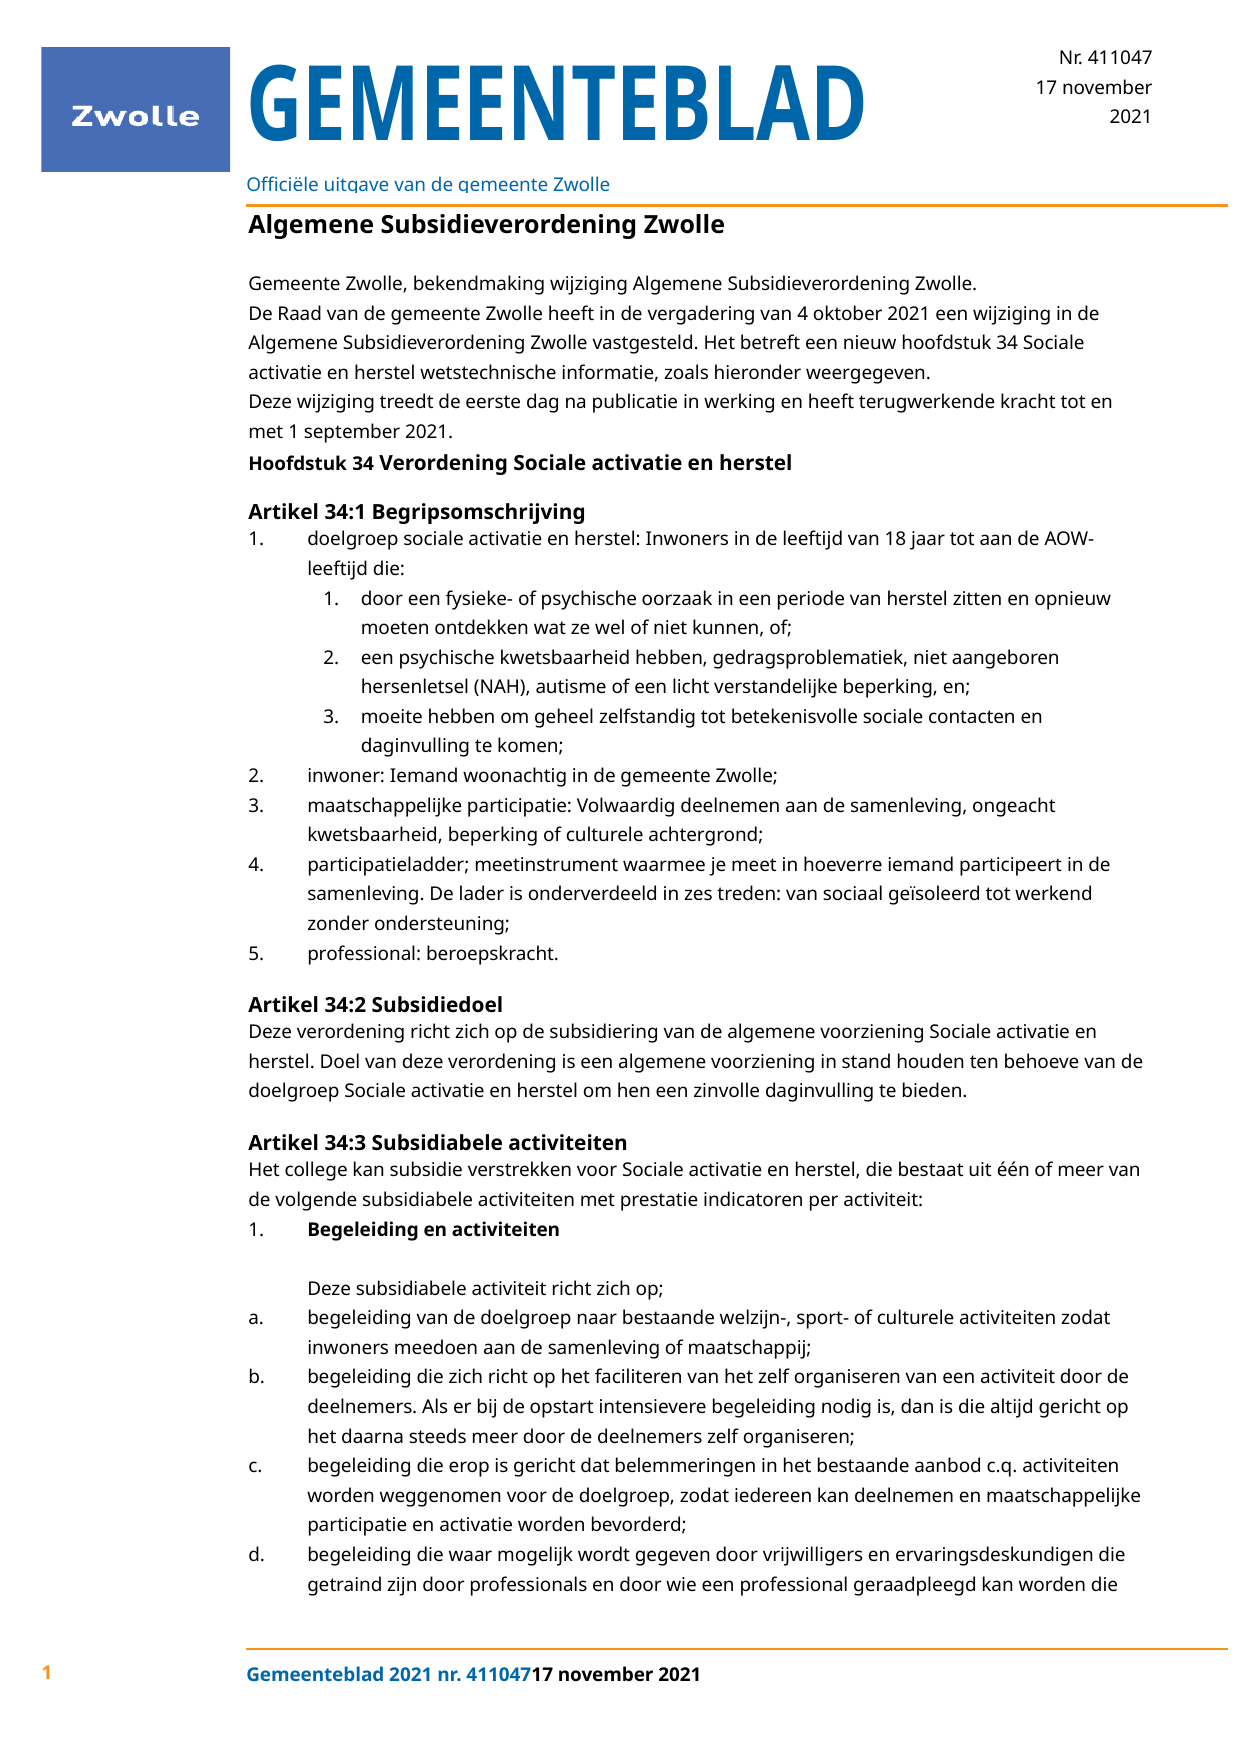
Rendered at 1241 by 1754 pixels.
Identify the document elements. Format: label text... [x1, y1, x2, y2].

list professional: beroepskracht. [248, 940, 1152, 965]
text Gemeente Zwolle, bekendmaking wijziging Algemene Subsidieverordening Zwolle. [248, 270, 1152, 296]
list begeleiding van de doelgroep naar bestaande welzijn-, sport- of culturele activiteiten zodat inwoners meedoen aan de samenleving of maatschappij; [248, 1304, 1152, 1360]
text Artikel 34:3 Subsidiabele activiteiten [248, 1128, 1152, 1157]
list Begeleiding en activiteiten [248, 1216, 1152, 1241]
text Hoofdstuk 34 Verordening Sociale activatie en herstel [248, 448, 1152, 476]
list inwoner: Iemand woonachtig in de gemeente Zwolle; [248, 762, 1152, 788]
text Deze wijziging treedt de eerste dag na publicatie in werking en heeft terugwerkende kracht tot en met 1 september 2021. [248, 389, 1152, 444]
text Het college kan subsidie verstrekken voor Sociale activatie en herstel, die bestaat uit één of meer van de volgende subsidiabele activiteiten met prestatie indicatoren per activiteit: [248, 1157, 1152, 1212]
list maatschappelijke participatie: Volwaardig deelnemen aan de samenleving, ongeacht kwetsbaarheid, beperking of culturele achtergrond; [248, 792, 1152, 847]
list begeleiding die waar mogelijk wordt gegeven door vrijwilligers en ervaringsdeskundigen die getraind zijn door professionals en door wie een professional geraadpleegd kan worden die [248, 1541, 1152, 1596]
text Algemene Subsidieverordening Zwolle [248, 207, 1152, 241]
list moeite hebben om geheel zelfstandig tot betekenisvolle sociale contacten en daginvulling te komen; [323, 703, 1152, 758]
text Artikel 34:2 Subsidiedoel [248, 990, 1152, 1018]
text Deze verordening richt zich op de subsidiering van de algemene voorziening Sociale activatie en herstel. Doel van deze verordening is een algemene voorziening in stand houden ten behoeve van de doelgroep Sociale activatie en herstel om hen een zinvolle daginvulling te bieden. [248, 1018, 1152, 1103]
text Artikel 34:1 Begripsomschrijving [248, 497, 1152, 526]
list participatieladder; meetinstrument waarmee je meet in hoeverre iemand participeert in de samenleving. De lader is onderverdeeld in zes treden: van sociaal geïsoleerd tot werkend zonder ondersteuning; [248, 851, 1152, 936]
list begeleiding die zich richt op het faciliteren van het zelf organiseren van een activiteit door de deelnemers. Als er bij de opstart intensievere begeleiding nodig is, dan is die altijd gericht op het daarna steeds meer door de deelnemers zelf organiseren; [248, 1364, 1152, 1448]
list doelgroep sociale activatie en herstel: Inwoners in de leeftijd van 18 jaar tot aan de AOW-leeftijd die: [248, 526, 1152, 581]
list door een fysieke- of psychische oorzaak in een periode van herstel zitten en opnieuw moeten ontdekken wat ze wel of niet kunnen, of; [323, 585, 1152, 640]
list Deze subsidiabele activiteit richt zich op; [248, 1275, 1152, 1301]
list een psychische kwetsbaarheid hebben, gedragsproblematiek, niet aangeboren hersenletsel (NAH), autisme of een licht verstandelijke beperking, en; [323, 644, 1152, 699]
text De Raad van de gemeente Zwolle heeft in de vergadering van 4 oktober 2021 een wijziging in de Algemene Subsidieverordening Zwolle vastgesteld. Het betreft een nieuw hoofdstuk 34 Sociale activatie en herstel wetstechnische informatie, zoals hieronder weergegeven. [248, 300, 1152, 385]
list begeleiding die erop is gericht dat belemmeringen in het bestaande aanbod c.q. activiteiten worden weggenomen voor de doelgroep, zodat iedereen kan deelnemen en maatschappelijke participatie en activatie worden bevorderd; [248, 1452, 1152, 1537]
picture [41, 47, 231, 172]
